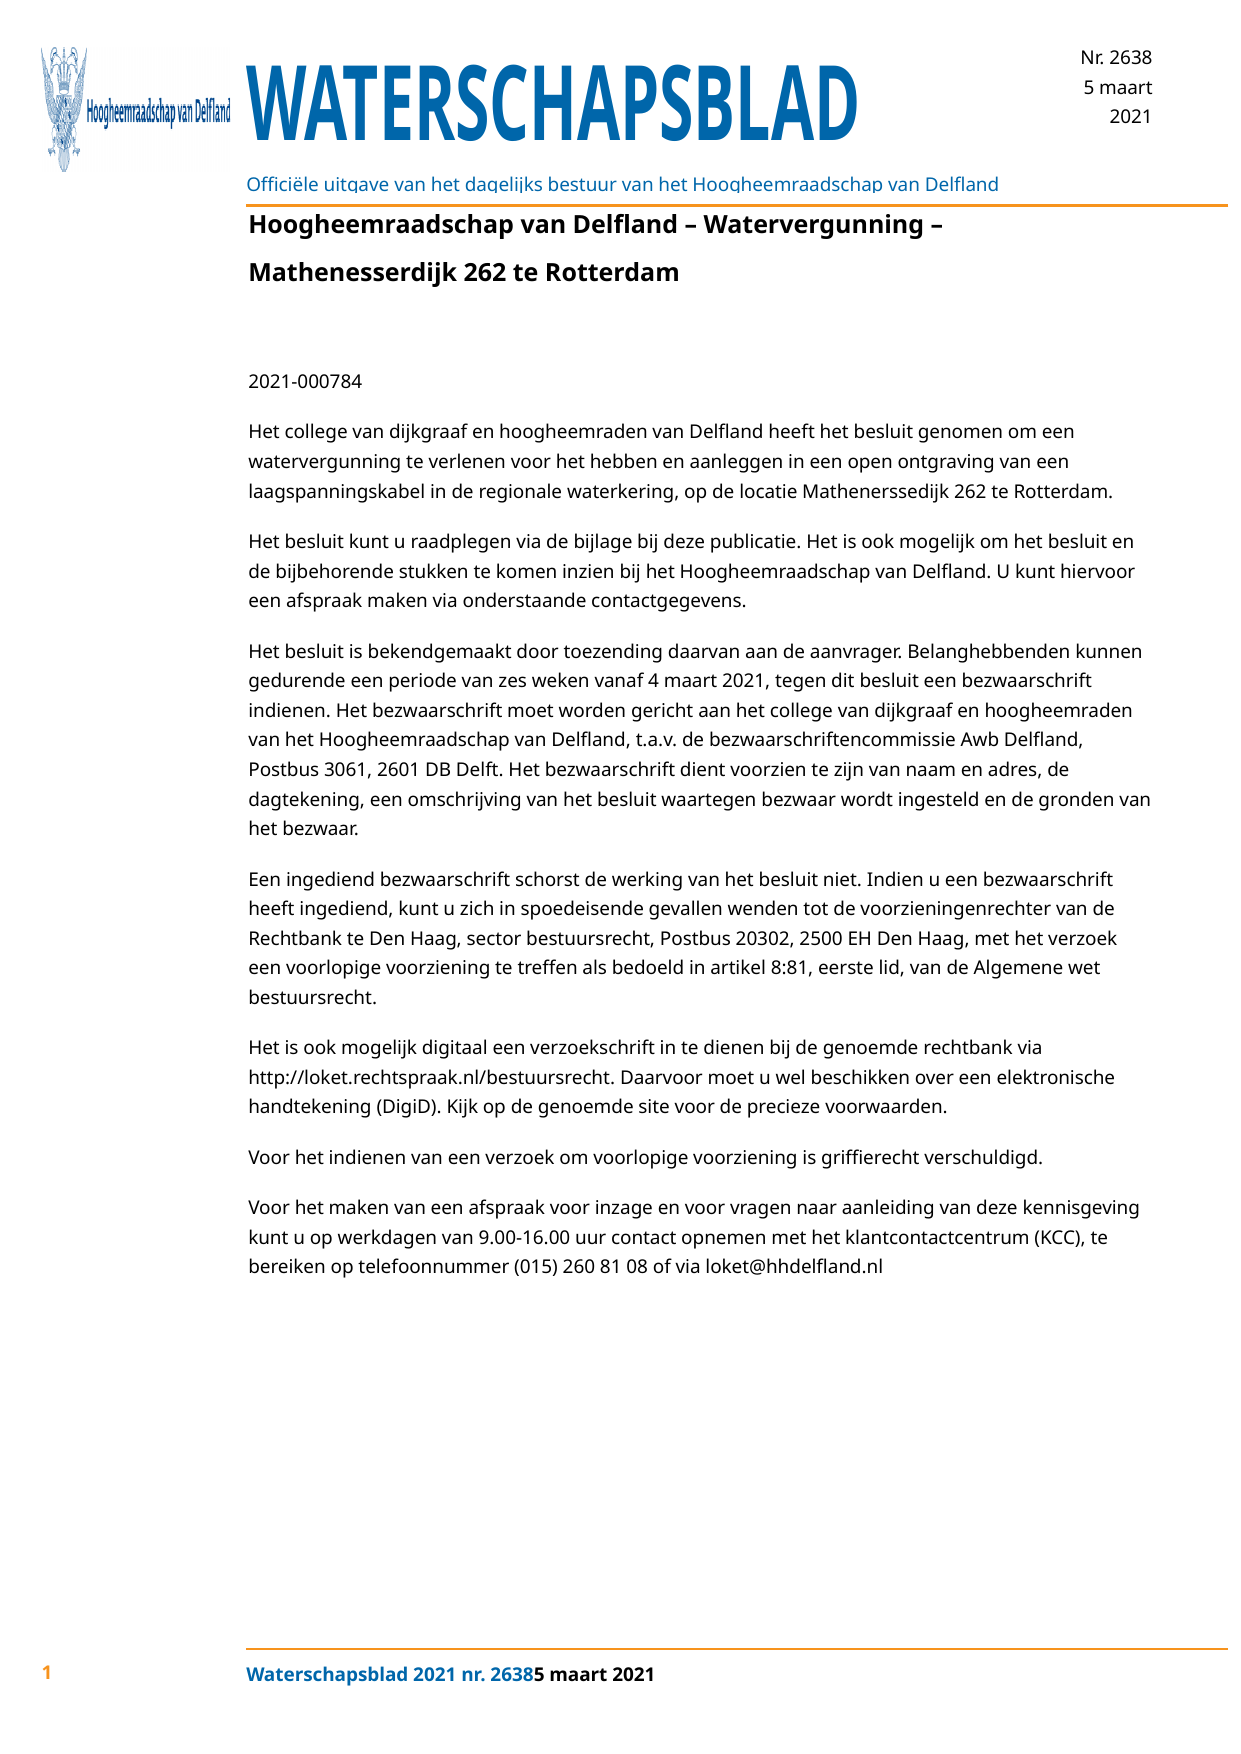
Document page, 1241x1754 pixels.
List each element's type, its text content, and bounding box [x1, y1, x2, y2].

text Voor het indienen van een verzoek om voorlopige voorziening is griffierecht verschuldigd. [248, 1144, 1152, 1170]
text Voor het maken van een afspraak voor inzage en voor vragen naar aanleiding van deze kennisgeving kunt u op werkdagen van 9.00-16.00 uur contact opnemen met het klantcontactcentrum (KCC), te bereiken op telefoonnummer (015) 260 81 08 of via loket@hhdelfland.nl [248, 1194, 1152, 1279]
text Het college van dijkgraaf en hoogheemraden van Delfland heeft het besluit genomen om een watervergunning te verlenen voor het hebben en aanleggen in een open ontgraving van een laagspanningskabel in de regionale waterkering, op de locatie Mathenerssedijk 262 te Rotterdam. [248, 419, 1152, 504]
text Het besluit is bekendgemaakt door toezending daarvan aan de aanvrager. Belanghebbenden kunnen gedurende een periode van zes weken vanaf 4 maart 2021, tegen dit besluit een bezwaarschrift indienen. Het bezwaarschrift moet worden gericht aan het college van dijkgraaf en hoogheemraden van het Hoogheemraadschap van Delfland, t.a.v. de bezwaarschriftencommissie Awb Delfland, Postbus 3061, 2601 DB Delft. Het bezwaarschrift dient voorzien te zijn van naam en adres, de dagtekening, een omschrijving van het besluit waartegen bezwaar wordt ingesteld en de gronden van het bezwaar. [248, 638, 1152, 841]
text Het besluit kunt u raadplegen via de bijlage bij deze publicatie. Het is ook mogelijk om het besluit en de bijbehorende stukken te komen inzien bij het Hoogheemraadschap van Delfland. U kunt hiervoor een afspraak maken via onderstaande contactgegevens. [248, 528, 1152, 613]
text Hoogheemraadschap van Delfland – Watervergunning – Mathenesserdijk 262 te Rotterdam [248, 207, 1152, 288]
text Een ingediend bezwaarschrift schorst de werking van het besluit niet. Indien u een bezwaarschrift heeft ingediend, kunt u zich in spoedeisende gevallen wenden tot de voorzieningenrechter van de Rechtbank te Den Haag, sector bestuursrecht, Postbus 20302, 2500 EH Den Haag, met het verzoek een voorlopige voorziening te treffen als bedoeld in artikel 8:81, eerste lid, van de Algemene wet bestuursrecht. [248, 866, 1152, 1010]
picture [41, 47, 231, 172]
text 2021-000784 [248, 368, 1152, 394]
text Het is ook mogelijk digitaal een verzoekschrift in te dienen bij de genoemde rechtbank via http://loket.rechtspraak.nl/bestuursrecht. Daarvoor moet u wel beschikken over een elektronische handtekening (DigiD). Kijk op de genoemde site voor de precieze voorwaarden. [248, 1034, 1152, 1119]
